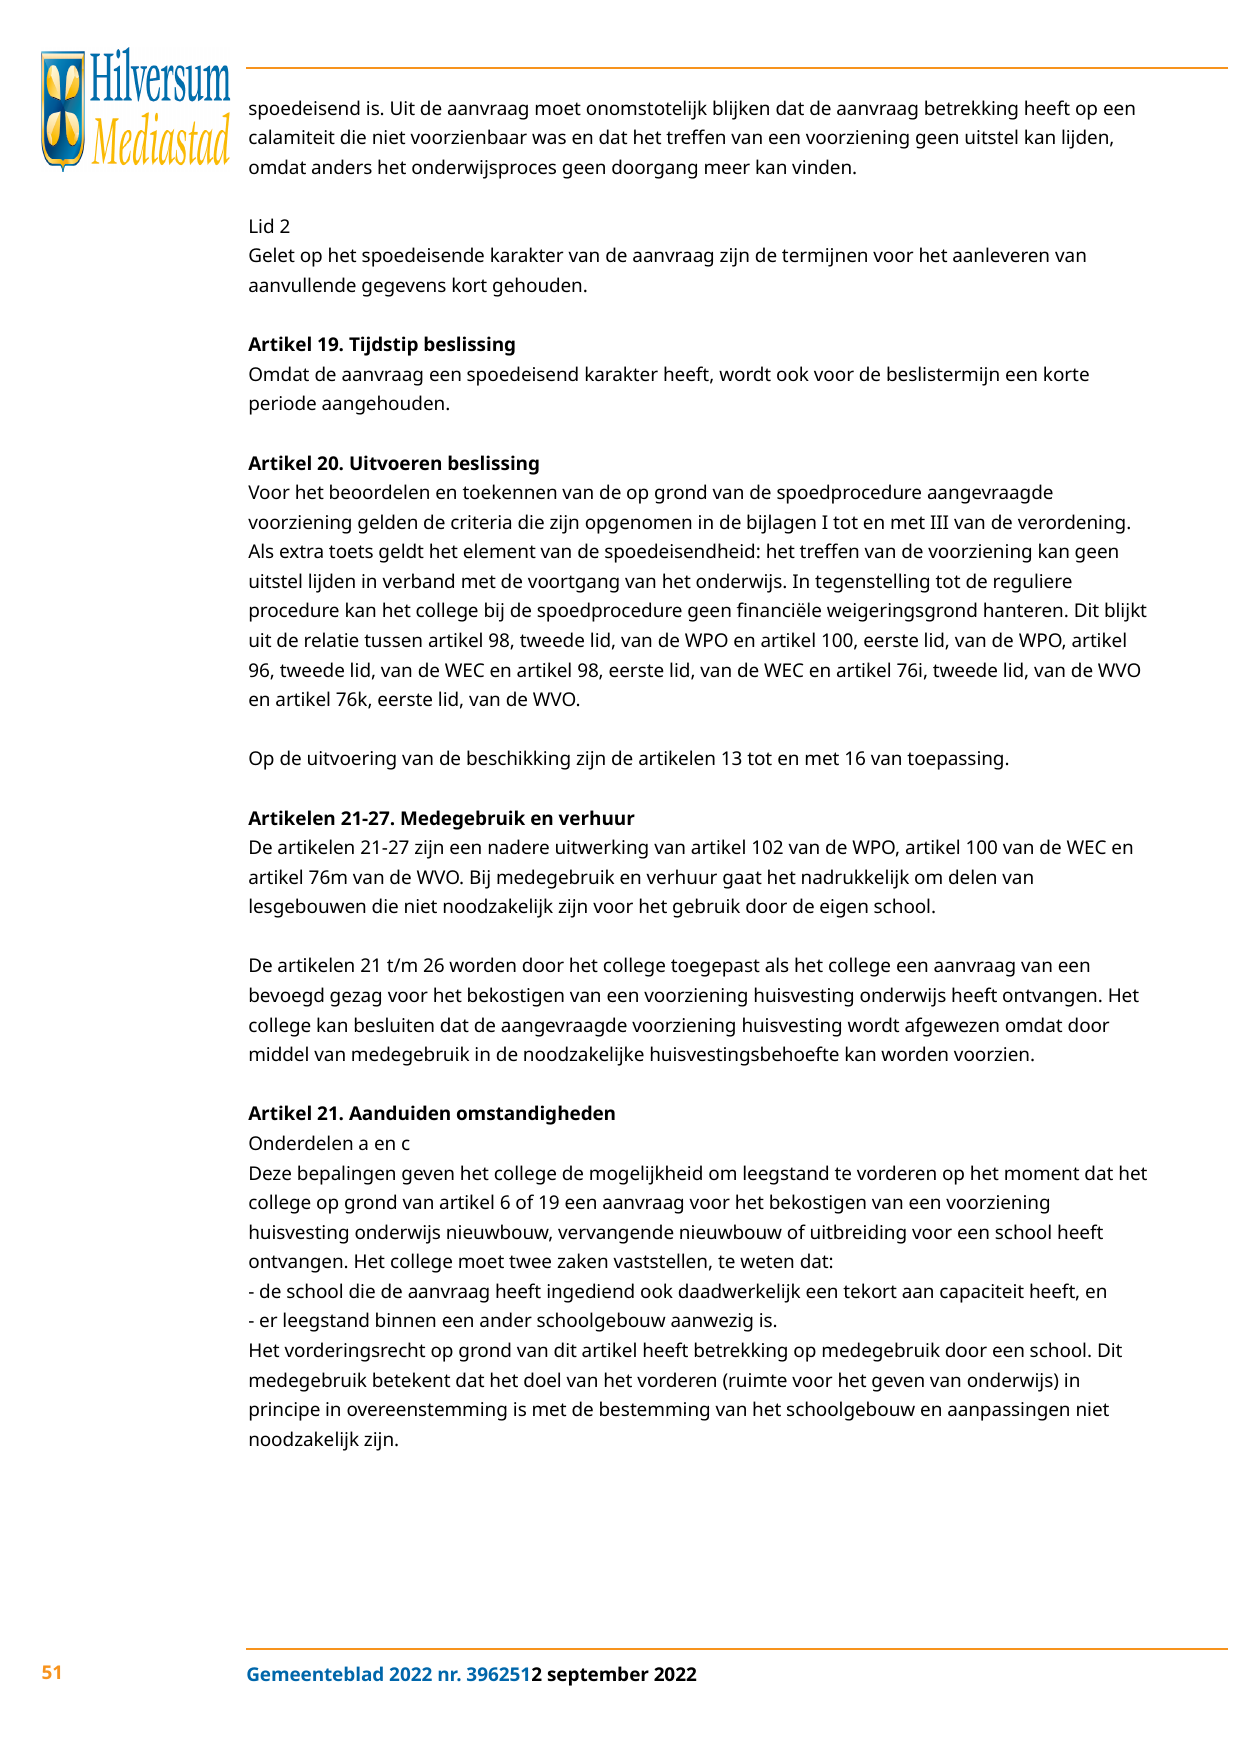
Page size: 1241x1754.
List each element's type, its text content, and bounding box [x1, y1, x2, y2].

text Artikel 21. Aanduiden omstandigheden [248, 1101, 1152, 1126]
text Artikel 19. Tijdstip beslissing [248, 331, 1152, 357]
text spoedeisend is. Uit de aanvraag moet onomstotelijk blijken dat de aanvraag betrekking heeft op een calamiteit die niet voorzienbaar was en dat het treffen van een voorziening geen uitstel kan lijden, omdat anders het onderwijsproces geen doorgang meer kan vinden. [248, 95, 1152, 180]
text Artikel 20. Uitvoeren beslissing [248, 450, 1152, 476]
text Gelet op het spoedeisende karakter van de aanvraag zijn de termijnen voor het aanleveren van aanvullende gegevens kort gehouden. [248, 243, 1152, 298]
text Op de uitvoering van de beschikking zijn de artikelen 13 tot en met 16 van toepassing. [248, 746, 1152, 771]
text - de school die de aanvraag heeft ingediend ook daadwerkelijk een tekort aan capaciteit heeft, en [248, 1278, 1152, 1304]
text Het vorderingsrecht op grond van dit artikel heeft betrekking op medegebruik door een school. Dit medegebruik betekent dat het doel van het vorderen (ruimte voor het geven van onderwijs) in principe in overeenstemming is met de bestemming van het schoolgebouw en aanpassingen niet noodzakelijk zijn. [248, 1337, 1152, 1452]
text - er leegstand binnen een ander schoolgebouw aanwezig is. [248, 1308, 1152, 1333]
text Lid 2 [248, 213, 1152, 239]
text Voor het beoordelen en toekennen van de op grond van de spoedprocedure aangevraagde voorziening gelden de criteria die zijn opgenomen in de bijlagen I tot en met III van de verordening. Als extra toets geldt het element van de spoedeisendheid: het treffen van de voorziening kan geen uitstel lijden in verband met de voortgang van het onderwijs. In tegenstelling tot de reguliere procedure kan het college bij de spoedprocedure geen financiële weigeringsgrond hanteren. Dit blijkt uit de relatie tussen artikel 98, tweede lid, van de WPO en artikel 100, eerste lid, van de WPO, artikel 96, tweede lid, van de WEC en artikel 98, eerste lid, van de WEC en artikel 76i, tweede lid, van de WVO en artikel 76k, eerste lid, van de WVO. [248, 479, 1152, 712]
text Omdat de aanvraag een spoedeisend karakter heeft, wordt ook voor de beslistermijn een korte periode aangehouden. [248, 361, 1152, 416]
text De artikelen 21-27 zijn een nadere uitwerking van artikel 102 van de WPO, artikel 100 van de WEC en artikel 76m van de WVO. Bij medegebruik en verhuur gaat het nadrukkelijk om delen van lesgebouwen die niet noodzakelijk zijn voor het gebruik door de eigen school. [248, 834, 1152, 919]
text Onderdelen a en c [248, 1130, 1152, 1156]
text Artikelen 21-27. Medegebruik en verhuur [248, 805, 1152, 831]
text De artikelen 21 t/m 26 worden door het college toegepast als het college een aanvraag van een bevoegd gezag voor het bekostigen van een voorziening huisvesting onderwijs heeft ontvangen. Het college kan besluiten dat de aangevraagde voorziening huisvesting wordt afgewezen omdat door middel van medegebruik in de noodzakelijke huisvestingsbehoefte kan worden voorzien. [248, 953, 1152, 1067]
text Deze bepalingen geven het college de mogelijkheid om leegstand te vorderen op het moment dat het college op grond van artikel 6 of 19 een aanvraag voor het bekostigen van een voorziening huisvesting onderwijs nieuwbouw, vervangende nieuwbouw of uitbreiding voor een school heeft ontvangen. Het college moet twee zaken vaststellen, te weten dat: [248, 1160, 1152, 1274]
picture [41, 47, 231, 172]
